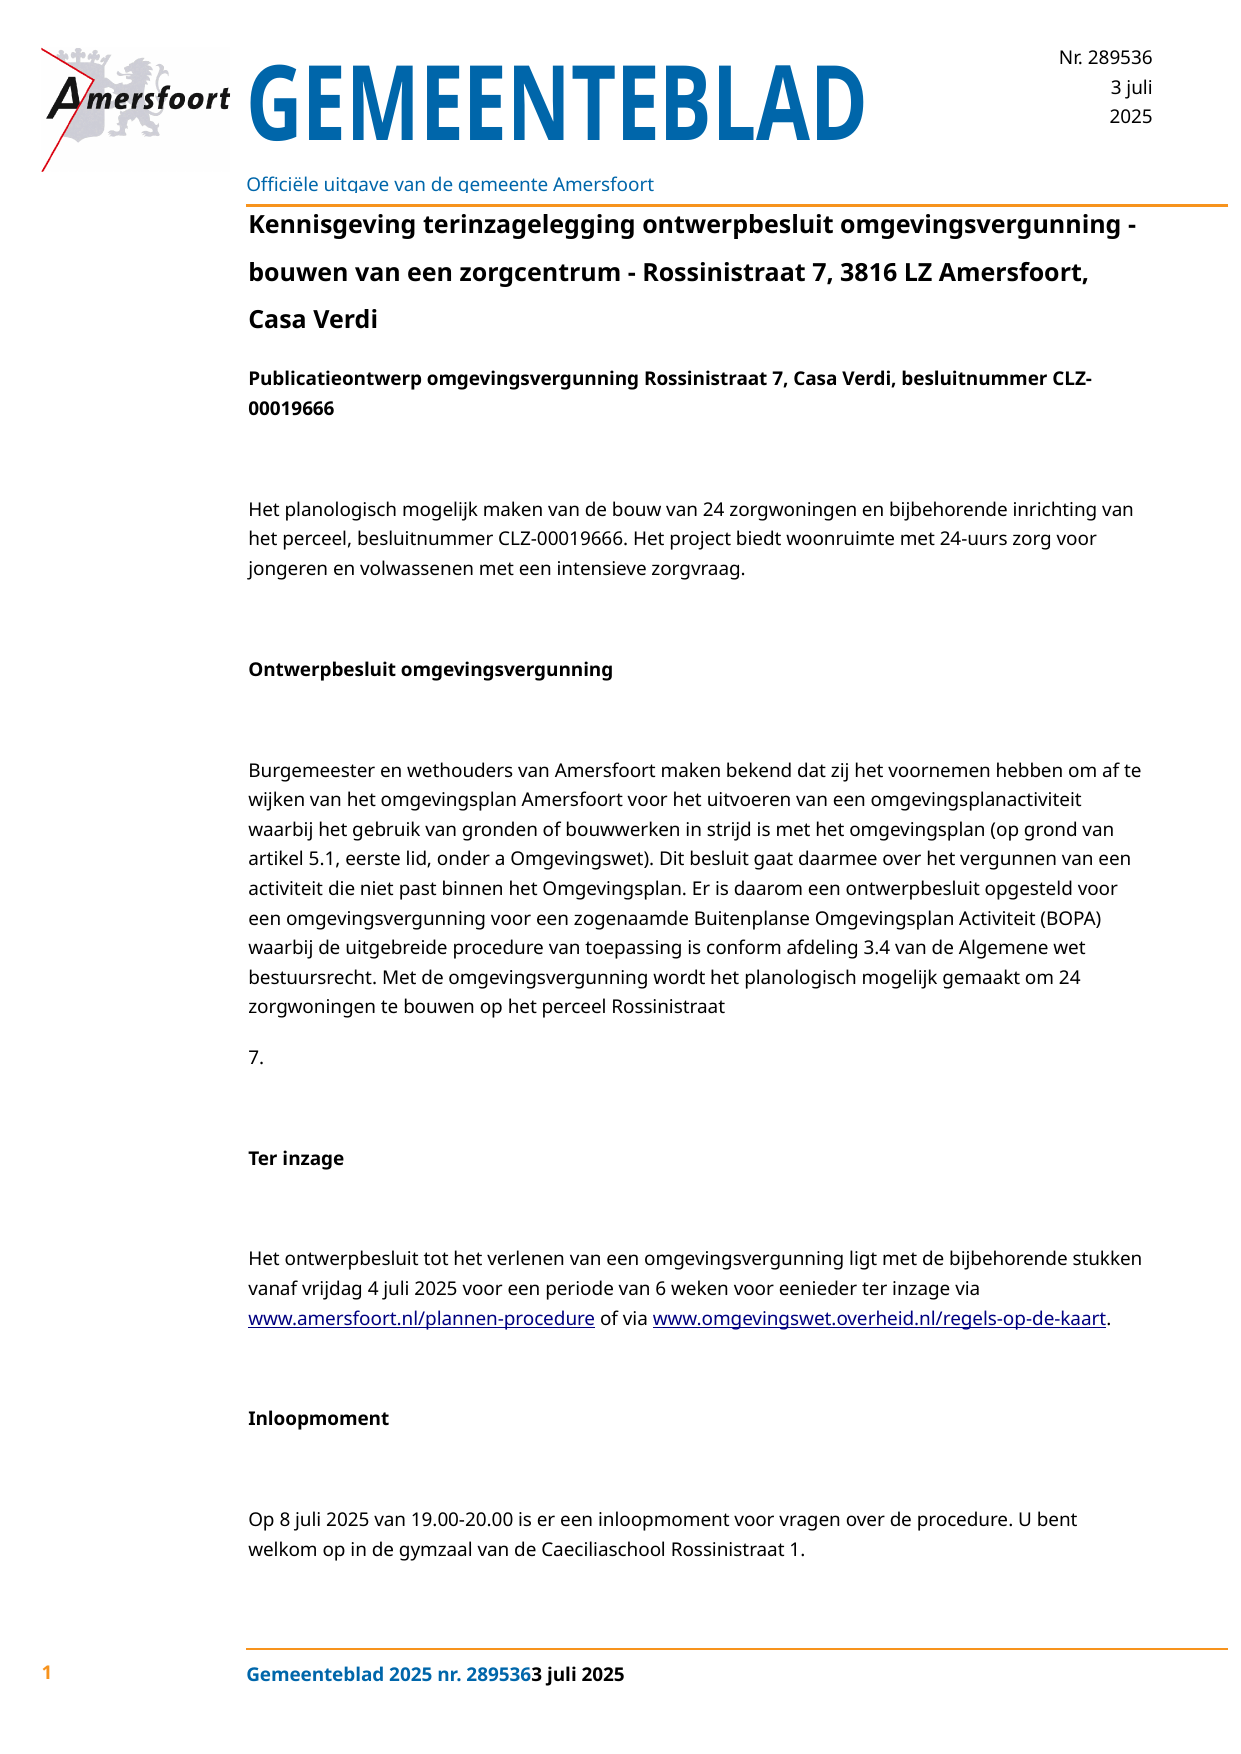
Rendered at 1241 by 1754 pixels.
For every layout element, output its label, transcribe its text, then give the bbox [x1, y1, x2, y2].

picture [41, 47, 231, 172]
text Inloopmoment [248, 1406, 1152, 1431]
text Ter inzage [248, 1145, 1152, 1170]
text Burgemeester en wethouders van Amersfoort maken bekend dat zij het voornemen hebben om af te wijken van het omgevingsplan Amersfoort voor het uitvoeren van een omgevingsplanactiviteit waarbij het gebruik van gronden of bouwwerken in strijd is met het omgevingsplan (op grond van artikel 5.1, eerste lid, onder a Omgevingswet). Dit besluit gaat daarmee over het vergunnen van een activiteit die niet past binnen het Omgevingsplan. Er is daarom een ontwerpbesluit opgesteld voor een omgevingsvergunning voor een zogenaamde Buitenplanse Omgevingsplan Activiteit (BOPA) waarbij de uitgebreide procedure van toepassing is conform afdeling 3.4 van de Algemene wet bestuursrecht. Met de omgevingsvergunning wordt het planologisch mogelijk gemaakt om 24 zorgwoningen te bouwen op het perceel Rossinistraat [248, 757, 1152, 1019]
text Op 8 juli 2025 van 19.00-20.00 is er een inloopmoment voor vragen over de procedure. U bent welkom op in de gymzaal van de Caeciliaschool Rossinistraat 1. [248, 1506, 1152, 1562]
text Kennisgeving terinzagelegging ontwerpbesluit omgevingsvergunning - bouwen van een zorgcentrum - Rossinistraat 7, 3816 LZ Amersfoort, Casa Verdi [248, 207, 1152, 336]
text Ontwerpbesluit omgevingsvergunning [248, 656, 1152, 682]
text Het planologisch mogelijk maken van de bouw van 24 zorgwoningen en bijbehorende inrichting van het perceel, besluitnummer CLZ-00019666. Het project biedt woonruimte met 24-uurs zorg voor jongeren en volwassenen met een intensieve zorgvraag. [248, 496, 1152, 581]
text Publicatieontwerp omgevingsvergunning Rossinistraat 7, Casa Verdi, besluitnummer CLZ-00019666 [248, 366, 1152, 421]
text Het ontwerpbesluit tot het verlenen van een omgevingsvergunning ligt met de bijbehorende stukken vanaf vrijdag 4 juli 2025 voor een periode van 6 weken voor eenieder ter inzage via www.amersfoort.nl/plannen-procedure of via www.omgevingswet.overheid.nl/regels-op-de-kaart. [248, 1246, 1152, 1330]
text 7. [248, 1044, 1152, 1069]
